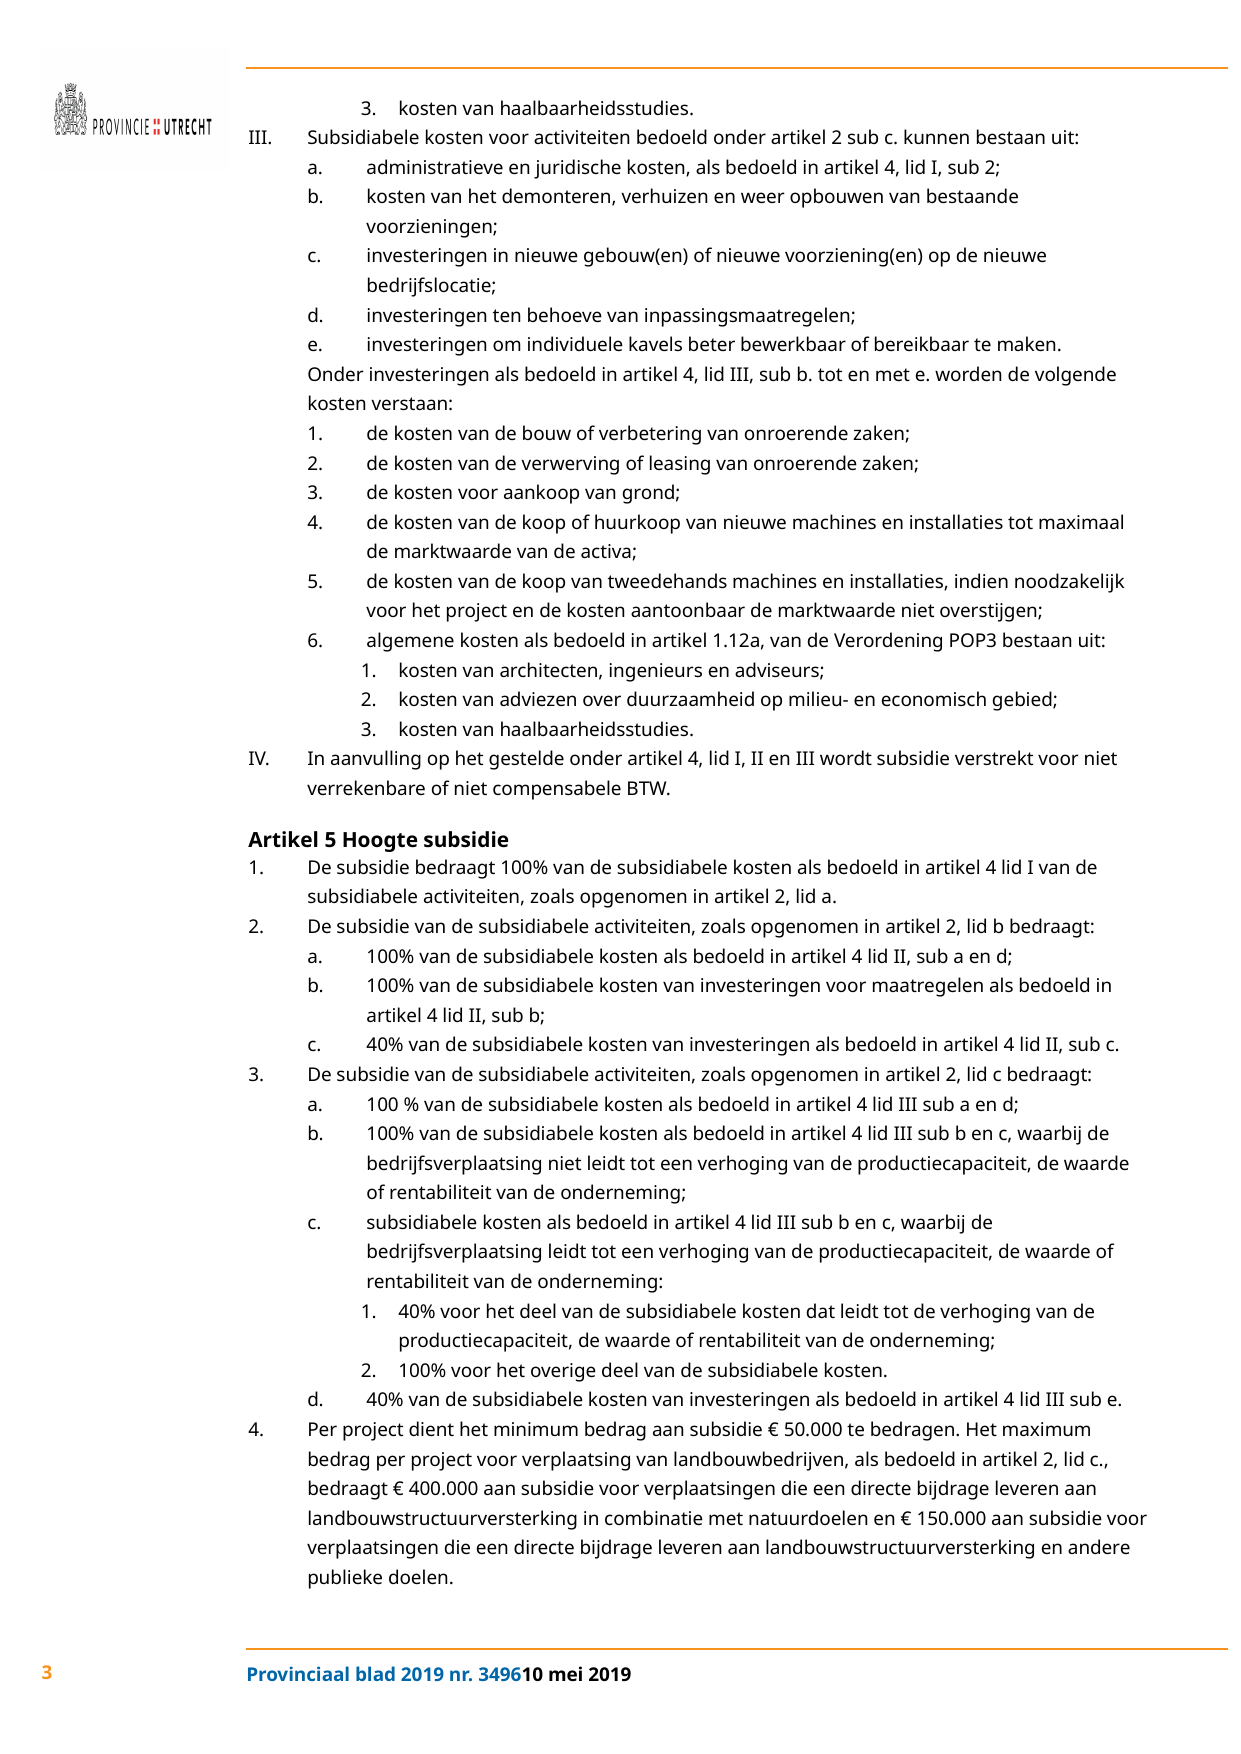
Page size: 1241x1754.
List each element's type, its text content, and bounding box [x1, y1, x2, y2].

list 100% van de subsidiabele kosten van investeringen voor maatregelen als bedoeld in artikel 4 lid II, sub b; [307, 972, 1152, 1028]
text Artikel 5 Hoogte subsidie [248, 826, 1152, 854]
list kosten van architecten, ingenieurs en adviseurs; [361, 657, 1152, 683]
list De subsidie bedraagt 100% van de subsidiabele kosten als bedoeld in artikel 4 lid I van de subsidiabele activiteiten, zoals opgenomen in artikel 2, lid a. [248, 854, 1152, 909]
list subsidiabele kosten als bedoeld in artikel 4 lid III sub b en c, waarbij de bedrijfsverplaatsing leidt tot een verhoging van de productiecapaciteit, de waarde of rentabiliteit van de onderneming: [307, 1209, 1152, 1294]
list 40% van de subsidiabele kosten van investeringen als bedoeld in artikel 4 lid III sub e. [307, 1387, 1152, 1412]
list investeringen ten behoeve van inpassingsmaatregelen; [307, 302, 1152, 328]
list De subsidie van de subsidiabele activiteiten, zoals opgenomen in artikel 2, lid c bedraagt: [248, 1061, 1152, 1087]
list de kosten van de verwerving of leasing van onroerende zaken; [307, 450, 1152, 476]
list 100% van de subsidiabele kosten als bedoeld in artikel 4 lid III sub b en c, waarbij de bedrijfsverplaatsing niet leidt tot een verhoging van de productiecapaciteit, de waarde of rentabiliteit van de onderneming; [307, 1120, 1152, 1205]
list administratieve en juridische kosten, als bedoeld in artikel 4, lid I, sub 2; [307, 154, 1152, 180]
list investeringen om individuele kavels beter bewerkbaar of bereikbaar te maken. [307, 331, 1152, 357]
list kosten van haalbaarheidsstudies. [361, 716, 1152, 742]
list de kosten van de bouw of verbetering van onroerende zaken; [307, 420, 1152, 446]
list 100% van de subsidiabele kosten als bedoeld in artikel 4 lid II, sub a en d; [307, 943, 1152, 968]
list kosten van adviezen over duurzaamheid op milieu- en economisch gebied; [361, 686, 1152, 712]
list kosten van het demonteren, verhuizen en weer opbouwen van bestaande voorzieningen; [307, 183, 1152, 239]
list In aanvulling op het gestelde onder artikel 4, lid I, II en III wordt subsidie verstrekt voor niet verrekenbare of niet compensabele BTW. [248, 746, 1152, 801]
list Onder investeringen als bedoeld in artikel 4, lid III, sub b. tot en met e. worden de volgende kosten verstaan: [248, 361, 1152, 416]
list 40% voor het deel van de subsidiabele kosten dat leidt tot de verhoging van de productiecapaciteit, de waarde of rentabiliteit van de onderneming; [361, 1298, 1152, 1353]
list 100% voor het overige deel van de subsidiabele kosten. [361, 1357, 1152, 1383]
list Subsidiabele kosten voor activiteiten bedoeld onder artikel 2 sub c. kunnen bestaan uit: [248, 124, 1152, 150]
list investeringen in nieuwe gebouw(en) of nieuwe voorziening(en) op de nieuwe bedrijfslocatie; [307, 243, 1152, 298]
list De subsidie van de subsidiabele activiteiten, zoals opgenomen in artikel 2, lid b bedraagt: [248, 913, 1152, 939]
list 40% van de subsidiabele kosten van investeringen als bedoeld in artikel 4 lid II, sub c. [307, 1032, 1152, 1057]
list de kosten van de koop van tweedehands machines en installaties, indien noodzakelijk voor het project en de kosten aantoonbaar de marktwaarde niet overstijgen; [307, 568, 1152, 623]
list algemene kosten als bedoeld in artikel 1.12a, van de Verordening POP3 bestaan uit: [307, 627, 1152, 653]
list de kosten voor aankoop van grond; [307, 479, 1152, 505]
list Per project dient het minimum bedrag aan subsidie € 50.000 te bedragen. Het maximum bedrag per project voor verplaatsing van landbouwbedrijven, als bedoeld in artikel 2, lid c., bedraagt € 400.000 aan subsidie voor verplaatsingen die een directe bijdrage leveren aan landbouwstructuurversterking in combinatie met natuurdoelen en € 150.000 aan subsidie voor verplaatsingen die een directe bijdrage leveren aan landbouwstructuurversterking en andere publieke doelen. [248, 1416, 1152, 1590]
list kosten van haalbaarheidsstudies. [361, 95, 1152, 121]
picture [41, 47, 231, 172]
list 100 % van de subsidiabele kosten als bedoeld in artikel 4 lid III sub a en d; [307, 1091, 1152, 1116]
list de kosten van de koop of huurkoop van nieuwe machines en installaties tot maximaal de marktwaarde van de activa; [307, 509, 1152, 564]
